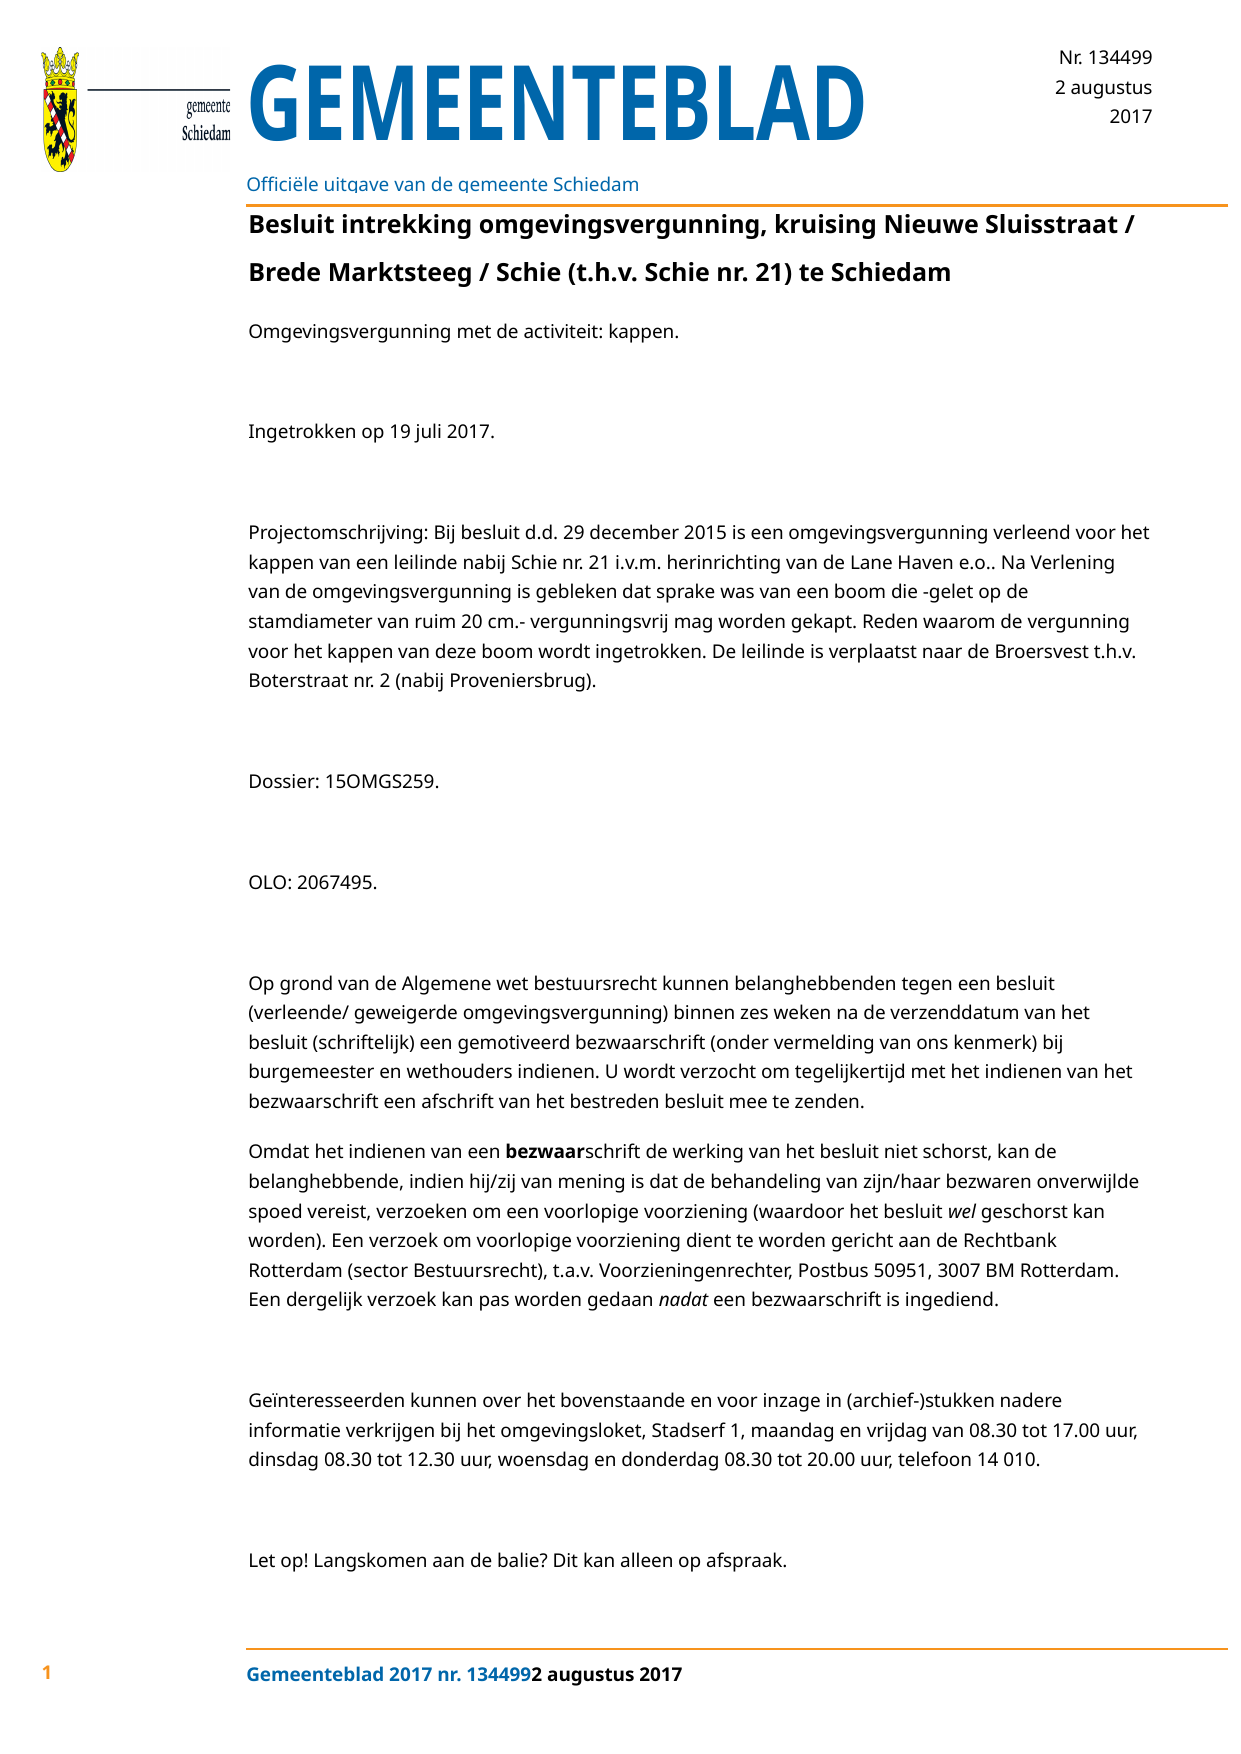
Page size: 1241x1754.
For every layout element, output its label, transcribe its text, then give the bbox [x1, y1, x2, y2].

text Dossier: 15OMGS259. [248, 768, 1152, 794]
text OLO: 2067495. [248, 869, 1152, 895]
text Ingetrokken op 19 juli 2017. [248, 419, 1152, 444]
text Projectomschrijving: Bij besluit d.d. 29 december 2015 is een omgevingsvergunning verleend voor het kappen van een leilinde nabij Schie nr. 21 i.v.m. herinrichting van de Lane Haven e.o.. Na Verlening van de omgevingsvergunning is gebleken dat sprake was van een boom die -gelet op de stamdiameter van ruim 20 cm.- vergunningsvrij mag worden gekapt. Reden waarom de vergunning voor het kappen van deze boom wordt ingetrokken. De leilinde is verplaatst naar de Broersvest t.h.v. Boterstraat nr. 2 (nabij Proveniersbrug). [248, 519, 1152, 693]
picture [41, 47, 231, 172]
text Besluit intrekking omgevingsvergunning, kruising Nieuwe Sluisstraat / Brede Marktsteeg / Schie (t.h.v. Schie nr. 21) te Schiedam [248, 207, 1152, 288]
text Let op! Langskomen aan de balie? Dit kan alleen op afspraak. [248, 1547, 1152, 1573]
text Op grond van de Algemene wet bestuursrecht kunnen belanghebbenden tegen een besluit (verleende/ geweigerde omgevingsvergunning) binnen zes weken na de verzenddatum van het besluit (schriftelijk) een gemotiveerd bezwaarschrift (onder vermelding van ons kenmerk) bij burgemeester en wethouders indienen. U wordt verzocht om tegelijkertijd met het indienen van het bezwaarschrift een afschrift van het bestreden besluit mee te zenden. [248, 970, 1152, 1114]
text Omgevingsvergunning met de activiteit: kappen. [248, 318, 1152, 344]
text Omdat het indienen van een bezwaarschrift de werking van het besluit niet schorst, kan de belanghebbende, indien hij/zij van mening is dat de behandeling van zijn/haar bezwaren onverwijlde spoed vereist, verzoeken om een voorlopige voorziening (waardoor het besluit wel geschorst kan worden). Een verzoek om voorlopige voorziening dient te worden gericht aan de Rechtbank Rotterdam (sector Bestuursrecht), t.a.v. Voorzieningenrechter, Postbus 50951, 3007 BM Rotterdam. Een dergelijk verzoek kan pas worden gedaan nadat een bezwaarschrift is ingediend. [248, 1139, 1152, 1312]
text Geïnteresseerden kunnen over het bovenstaande en voor inzage in (archief-)stukken nadere informatie verkrijgen bij het omgevingsloket, Stadserf 1, maandag en vrijdag van 08.30 tot 17.00 uur, dinsdag 08.30 tot 12.30 uur, woensdag en donderdag 08.30 tot 20.00 uur, telefoon 14 010. [248, 1387, 1152, 1472]
